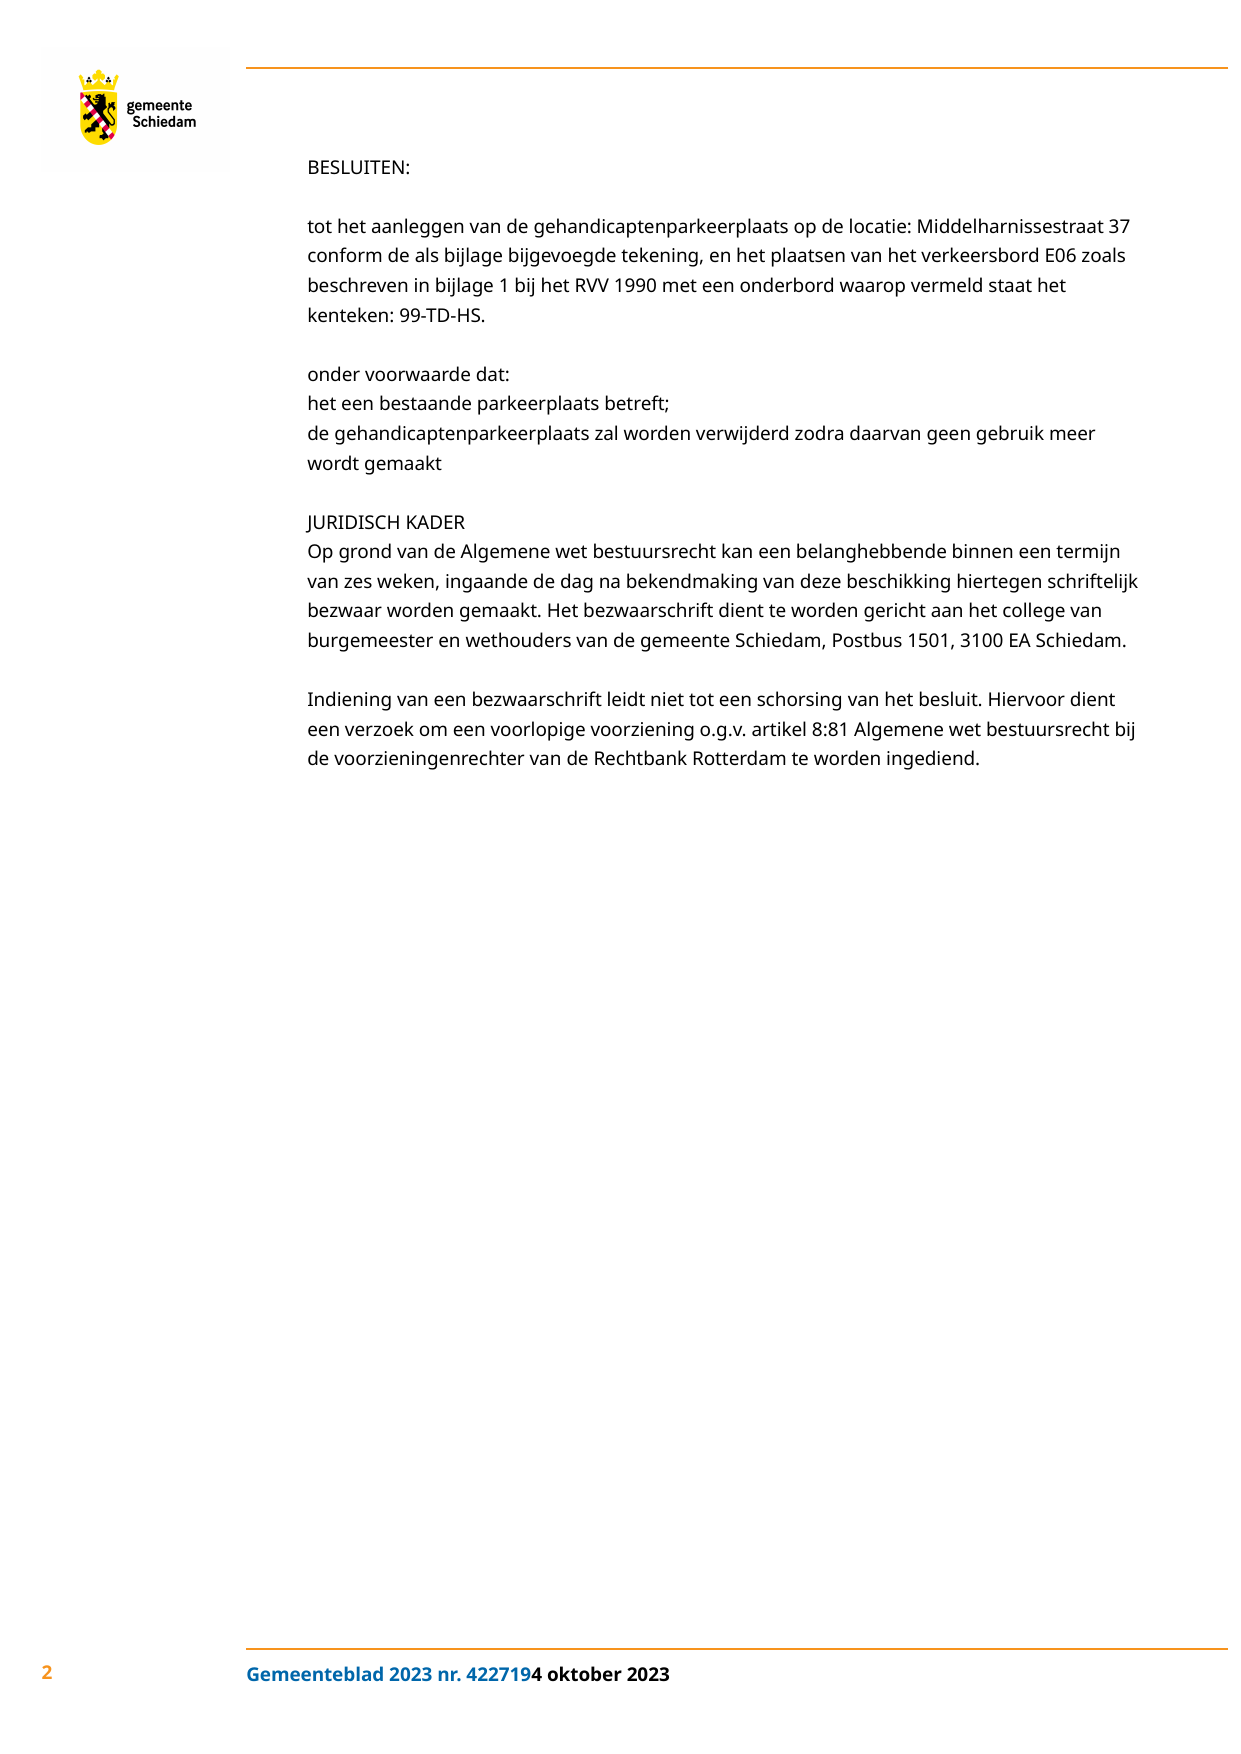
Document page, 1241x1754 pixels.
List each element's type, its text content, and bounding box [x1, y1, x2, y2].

list de gehandicaptenparkeerplaats zal worden verwijderd zodra daarvan geen gebruik meer wordt gemaakt [248, 420, 1152, 476]
list het een bestaande parkeerplaats betreft; [248, 391, 1152, 416]
picture [41, 47, 231, 172]
list tot het aanleggen van de gehandicaptenparkeerplaats op de locatie: Middelharnissestraat 37 conform de als bijlage bijgevoegde tekening, en het plaatsen van het verkeersbord E06 zoals beschreven in bijlage 1 bij het RVV 1990 met een onderbord waarop vermeld staat het kenteken: 99-TD-HS. [248, 213, 1152, 328]
list Indiening van een bezwaarschrift leidt niet tot een schorsing van het besluit. Hiervoor dient een verzoek om een voorlopige voorziening o.g.v. artikel 8:81 Algemene wet bestuursrecht bij de voorzieningenrechter van de Rechtbank Rotterdam te worden ingediend. [248, 686, 1152, 771]
list Op grond van de Algemene wet bestuursrecht kan een belanghebbende binnen een termijn van zes weken, ingaande de dag na bekendmaking van deze beschikking hiertegen schriftelijk bezwaar worden gemaakt. Het bezwaarschrift dient te worden gericht aan het college van burgemeester en wethouders van de gemeente Schiedam, Postbus 1501, 3100 EA Schiedam. [248, 538, 1152, 653]
list onder voorwaarde dat: [248, 361, 1152, 387]
list BESLUITEN: [248, 154, 1152, 180]
list JURIDISCH KADER [248, 509, 1152, 535]
